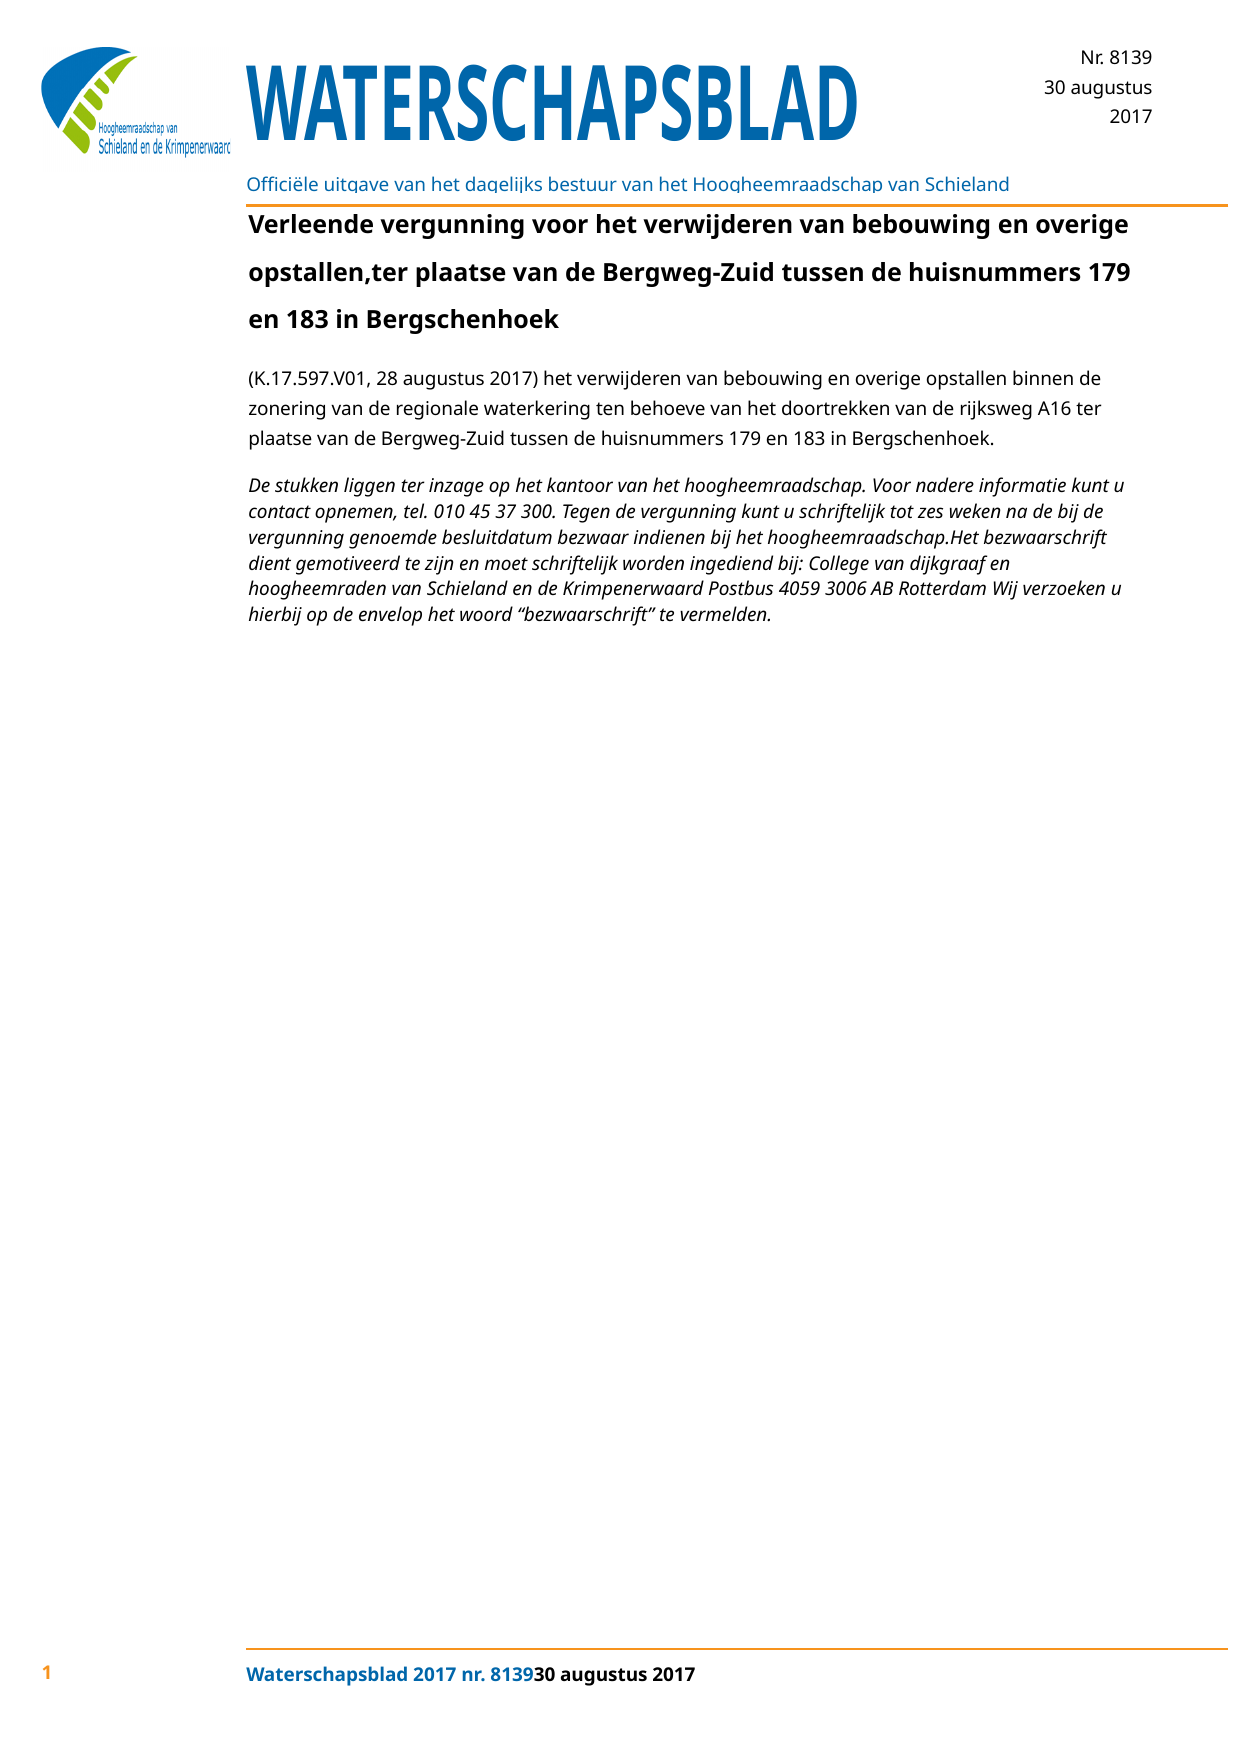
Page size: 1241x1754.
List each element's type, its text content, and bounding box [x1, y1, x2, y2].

text Verleende vergunning voor het verwijderen van bebouwing en overige opstallen,ter plaatse van de Bergweg-Zuid tussen de huisnummers 179 en 183 in Bergschenhoek [248, 207, 1152, 336]
text De stukken liggen ter inzage op het kantoor van het hoogheemraadschap. Voor nadere informatie kunt u contact opnemen, tel. 010 45 37 300. Tegen de vergunning kunt u schriftelijk tot zes weken na de bij de vergunning genoemde besluitdatum bezwaar indienen bij het hoogheemraadschap.Het bezwaarschrift dient gemotiveerd te zijn en moet schriftelijk worden ingediend bij: College van dijkgraaf en hoogheemraden van Schieland en de Krimpenerwaard Postbus 4059 3006 AB Rotterdam Wij verzoeken u hierbij op de envelop het woord “bezwaarschrift” te vermelden. [248, 472, 1152, 627]
picture [41, 47, 231, 172]
text (K.17.597.V01, 28 augustus 2017) het verwijderen van bebouwing en overige opstallen binnen de zonering van de regionale waterkering ten behoeve van het doortrekken van de rijksweg A16 ter plaatse van de Bergweg-Zuid tussen de huisnummers 179 en 183 in Bergschenhoek. [248, 366, 1152, 450]
